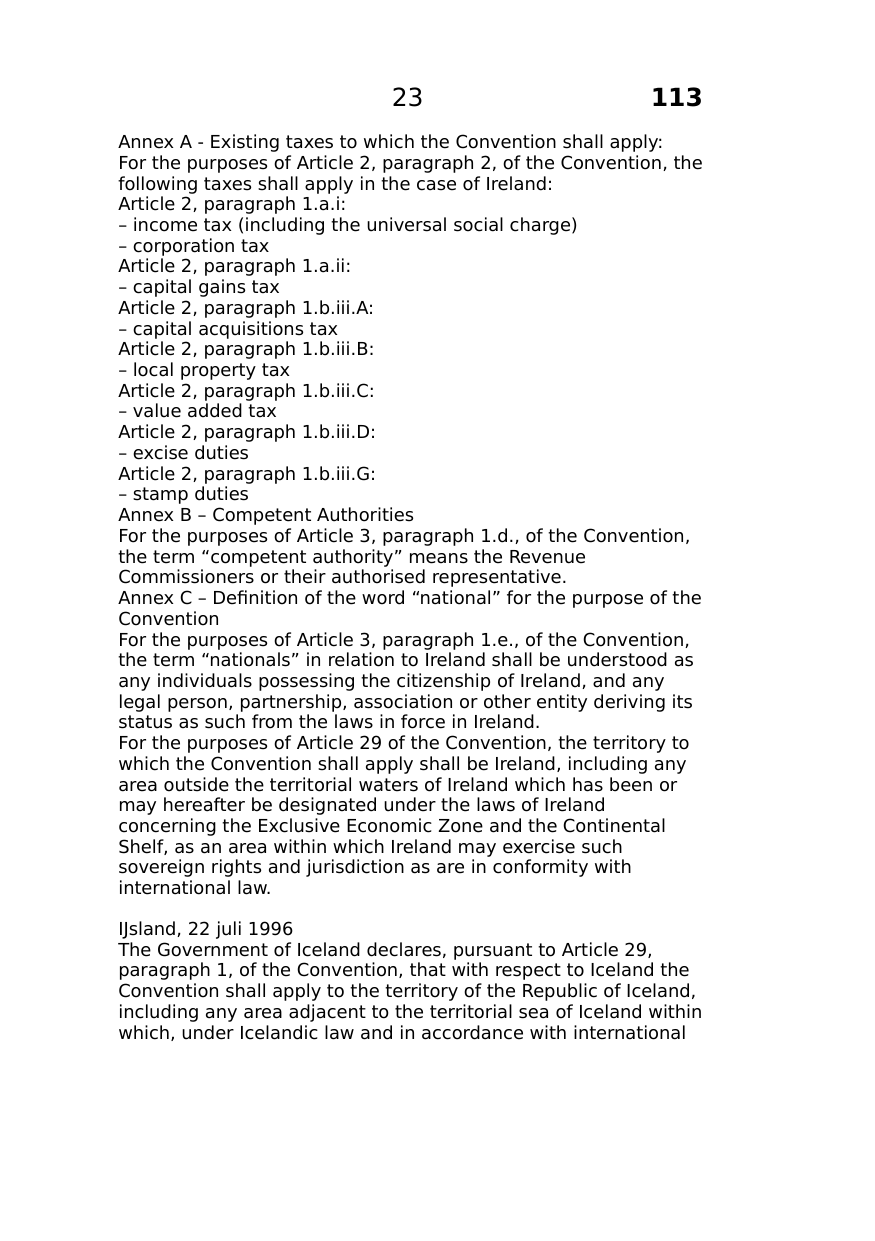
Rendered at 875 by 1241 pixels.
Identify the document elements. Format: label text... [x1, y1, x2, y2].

text – excise duties [118, 443, 703, 463]
text Annex B – Competent Authorities [118, 505, 703, 526]
text – income tax (including the universal social charge) [118, 215, 703, 236]
text – corporation tax [118, 236, 703, 256]
text Annex C – Definition of the word “national” for the purpose of the Convention [118, 588, 703, 629]
text Article 2, paragraph 1.b.iii.C: [118, 381, 703, 401]
text IJsland, 22 juli 1996 [118, 919, 703, 939]
text For the purposes of Article 3, paragraph 1.e., of the Convention, the term “nationals” in relation to Ireland shall be understood as any individuals possessing the citizenship of Ireland, and any legal person, partnership, association or other entity deriving its status as such from the laws in force in Ireland. [118, 629, 703, 733]
text – capital gains tax [118, 277, 703, 298]
text – capital acquisitions tax [118, 318, 703, 339]
text For the purposes of Article 29 of the Convention, the territory to which the Convention shall apply shall be Ireland, including any area outside the territorial waters of Ireland which has been or may hereafter be designated under the laws of Ireland concerning the Exclusive Economic Zone and the Continental Shelf, as an area within which Ireland may exercise such sovereign rights and jurisdiction as are in conformity with international law. [118, 733, 703, 899]
text For the purposes of Article 2, paragraph 2, of the Convention, the following taxes shall apply in the case of Ireland: [118, 153, 703, 194]
text – stamp duties [118, 484, 703, 505]
text The Government of Iceland declares, pursuant to Article 29, paragraph 1, of the Convention, that with respect to Iceland the Convention shall apply to the territory of the Republic of Iceland, including any area adjacent to the territorial sea of Iceland within which, under Icelandic law and in accordance with international [118, 939, 703, 1043]
text Article 2, paragraph 1.a.i: [118, 194, 703, 215]
text Article 2, paragraph 1.b.iii.D: [118, 422, 703, 443]
text Article 2, paragraph 1.b.iii.B: [118, 339, 703, 360]
text Article 2, paragraph 1.b.iii.A: [118, 298, 703, 318]
text For the purposes of Article 3, paragraph 1.d., of the Convention, the term “competent authority” means the Revenue Commissioners or their authorised representative. [118, 526, 703, 588]
text – local property tax [118, 360, 703, 381]
text Annex A - Existing taxes to which the Convention shall apply: [118, 132, 703, 153]
text – value added tax [118, 401, 703, 422]
text Article 2, paragraph 1.b.iii.G: [118, 463, 703, 484]
text Article 2, paragraph 1.a.ii: [118, 256, 703, 277]
